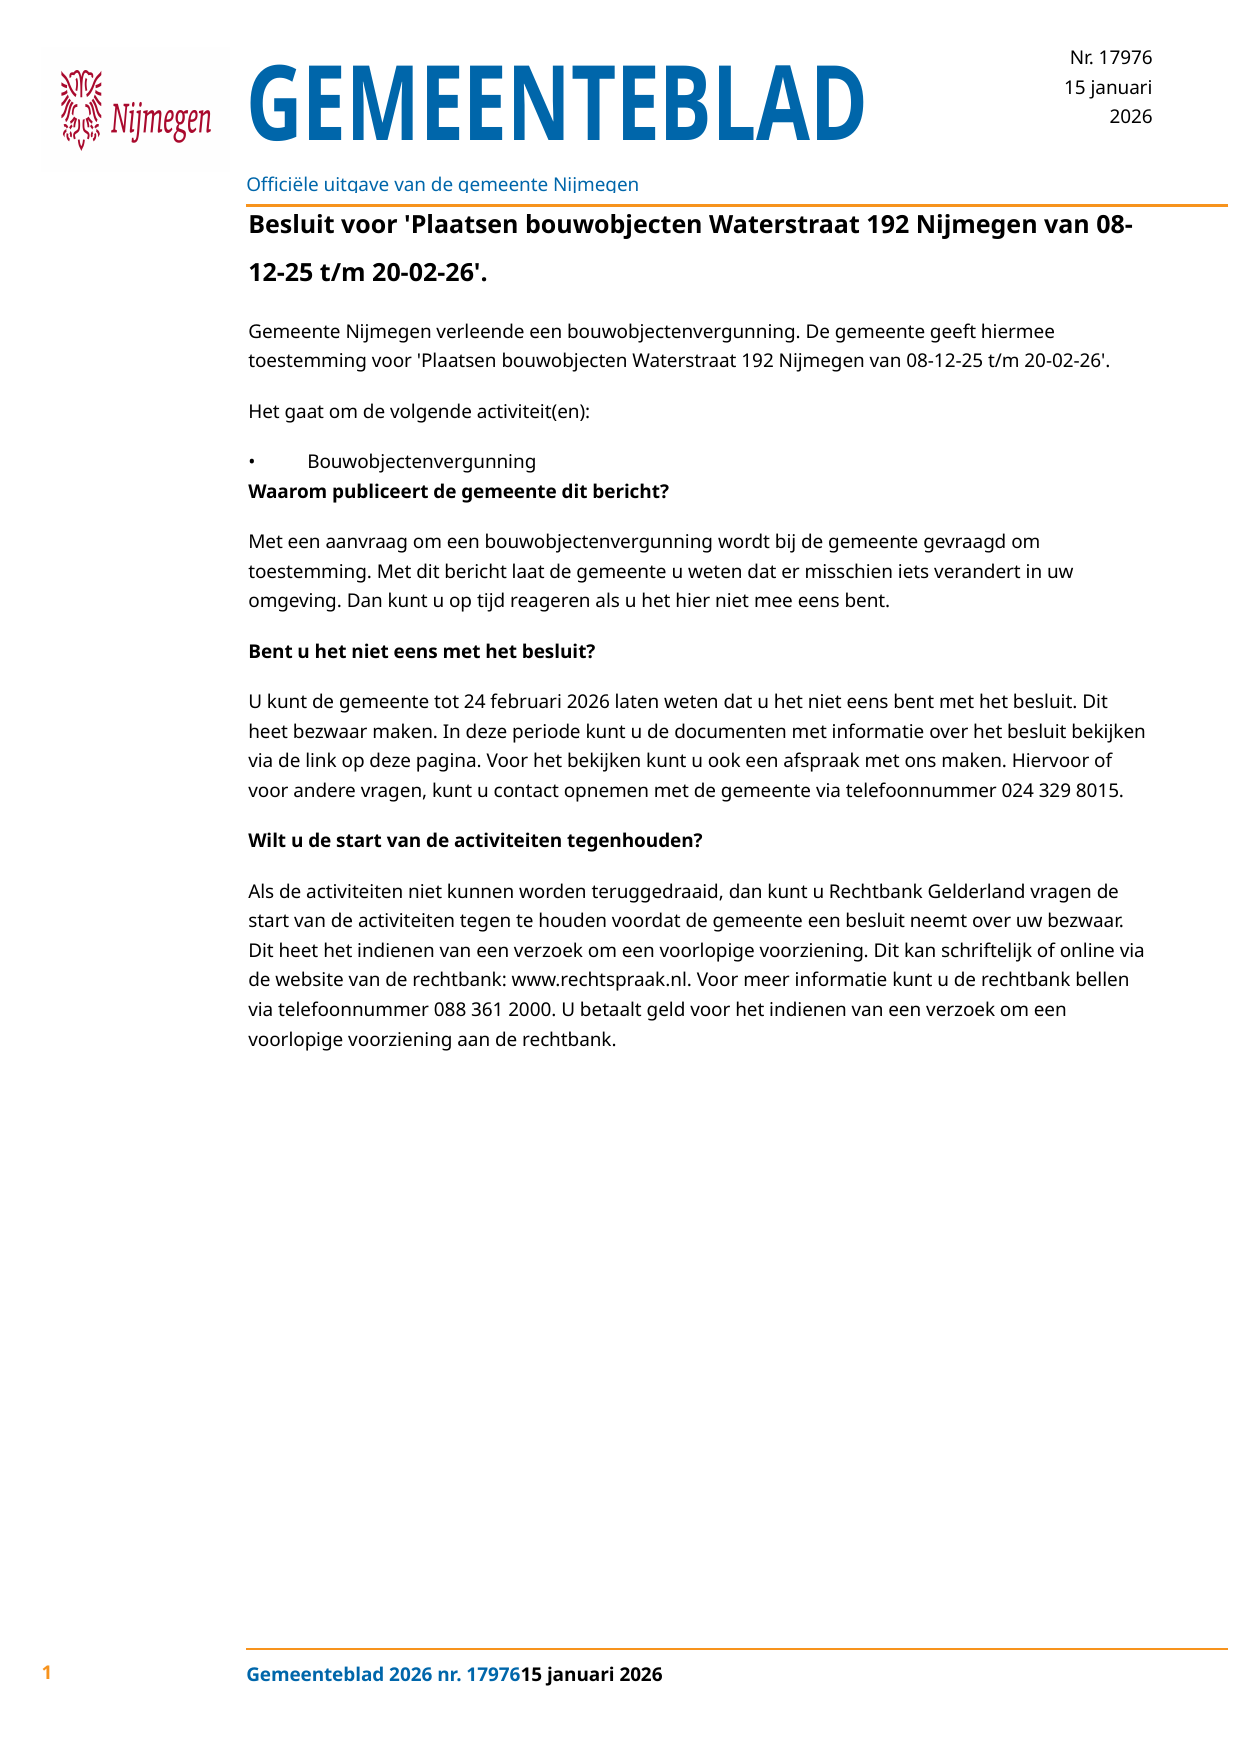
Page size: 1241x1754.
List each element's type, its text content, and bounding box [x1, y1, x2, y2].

text U kunt de gemeente tot 24 februari 2026 laten weten dat u het niet eens bent met het besluit. Dit heet bezwaar maken. In deze periode kunt u de documenten met informatie over het besluit bekijken via de link op deze pagina. Voor het bekijken kunt u ook een afspraak met ons maken. Hiervoor of voor andere vragen, kunt u contact opnemen met de gemeente via telefoonnummer 024 329 8015. [248, 688, 1152, 803]
text Gemeente Nijmegen verleende een bouwobjectenvergunning. De gemeente geeft hiermee toestemming voor 'Plaatsen bouwobjecten Waterstraat 192 Nijmegen van 08-12-25 t/m 20-02-26'. [248, 318, 1152, 373]
text Bent u het niet eens met het besluit? [248, 638, 1152, 664]
list Bouwobjectenvergunning [248, 448, 1152, 474]
text Waarom publiceert de gemeente dit bericht? [248, 478, 1152, 504]
picture [41, 47, 231, 172]
text Met een aanvraag om een bouwobjectenvergunning wordt bij de gemeente gevraagd om toestemming. Met dit bericht laat de gemeente u weten dat er misschien iets verandert in uw omgeving. Dan kunt u op tijd reageren als u het hier niet mee eens bent. [248, 528, 1152, 613]
text Wilt u de start van de activiteiten tegenhouden? [248, 827, 1152, 853]
text Als de activiteiten niet kunnen worden teruggedraaid, dan kunt u Rechtbank Gelderland vragen de start van de activiteiten tegen te houden voordat de gemeente een besluit neemt over uw bezwaar. Dit heet het indienen van een verzoek om een voorlopige voorziening. Dit kan schriftelijk of online via de website van de rechtbank: www.rechtspraak.nl. Voor meer informatie kunt u de rechtbank bellen via telefoonnummer 088 361 2000. U betaalt geld voor het indienen van een verzoek om een voorlopige voorziening aan de rechtbank. [248, 878, 1152, 1052]
text Het gaat om de volgende activiteit(en): [248, 398, 1152, 424]
text Besluit voor 'Plaatsen bouwobjecten Waterstraat 192 Nijmegen van 08-12-25 t/m 20-02-26'. [248, 207, 1152, 288]
